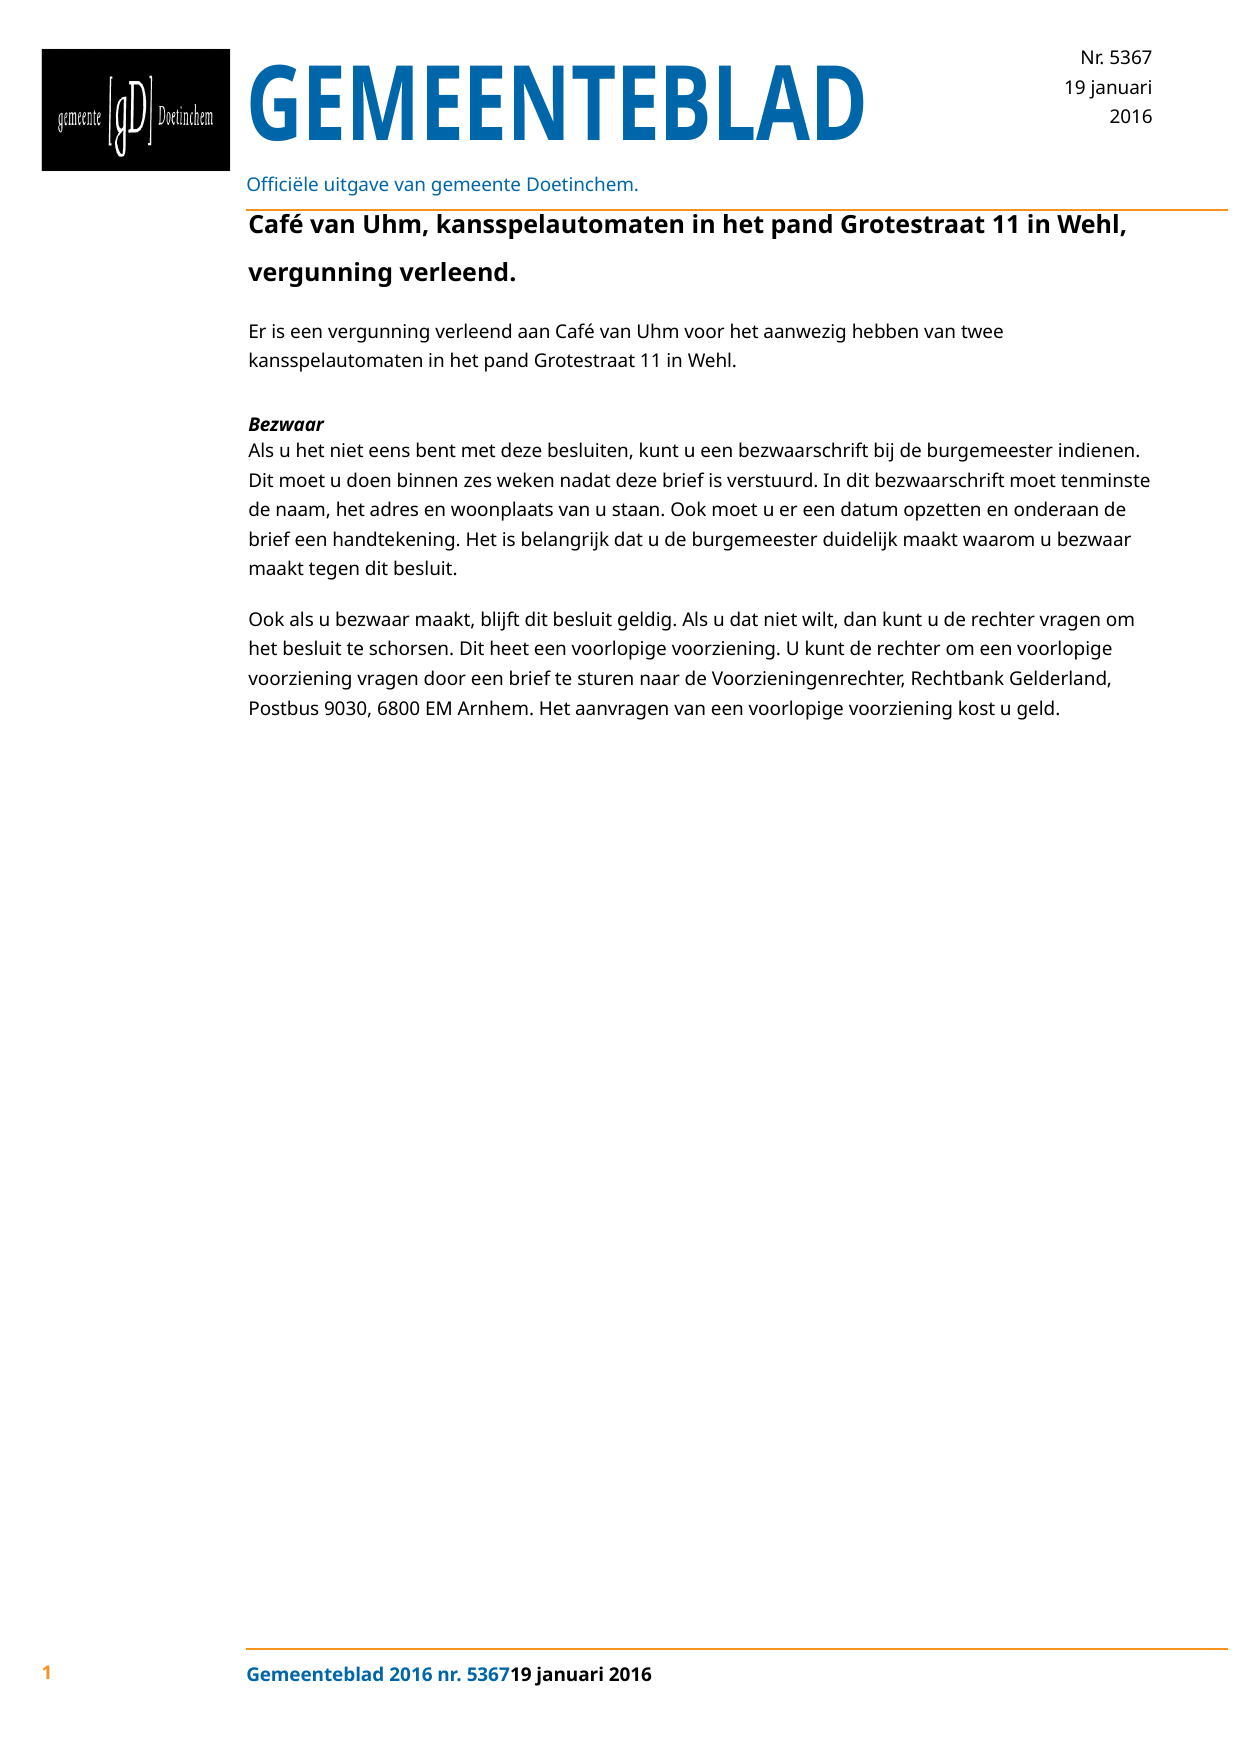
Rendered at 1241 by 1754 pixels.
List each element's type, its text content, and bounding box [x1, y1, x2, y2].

picture [41, 47, 231, 172]
text Er is een vergunning verleend aan Café van Uhm voor het aanwezig hebben van twee kansspelautomaten in het pand Grotestraat 11 in Wehl. [248, 318, 1152, 373]
text Café van Uhm, kansspelautomaten in het pand Grotestraat 11 in Wehl, vergunning verleend. [248, 211, 1152, 288]
text Bezwaar [248, 411, 1152, 437]
text Als u het niet eens bent met deze besluiten, kunt u een bezwaarschrift bij de burgemeester indienen. Dit moet u doen binnen zes weken nadat deze brief is verstuurd. In dit bezwaarschrift moet tenminste de naam, het adres en woonplaats van u staan. Ook moet u er een datum opzetten en onderaan de brief een handtekening. Het is belangrijk dat u de burgemeester duidelijk maakt waarom u bezwaar maakt tegen dit besluit. [248, 437, 1152, 581]
text Ook als u bezwaar maakt, blijft dit besluit geldig. Als u dat niet wilt, dan kunt u de rechter vragen om het besluit te schorsen. Dit heet een voorlopige voorziening. U kunt de rechter om een voorlopige voorziening vragen door een brief te sturen naar de Voorzieningenrechter, Rechtbank Gelderland, Postbus 9030, 6800 EM Arnhem. Het aanvragen van een voorlopige voorziening kost u geld. [248, 606, 1152, 720]
